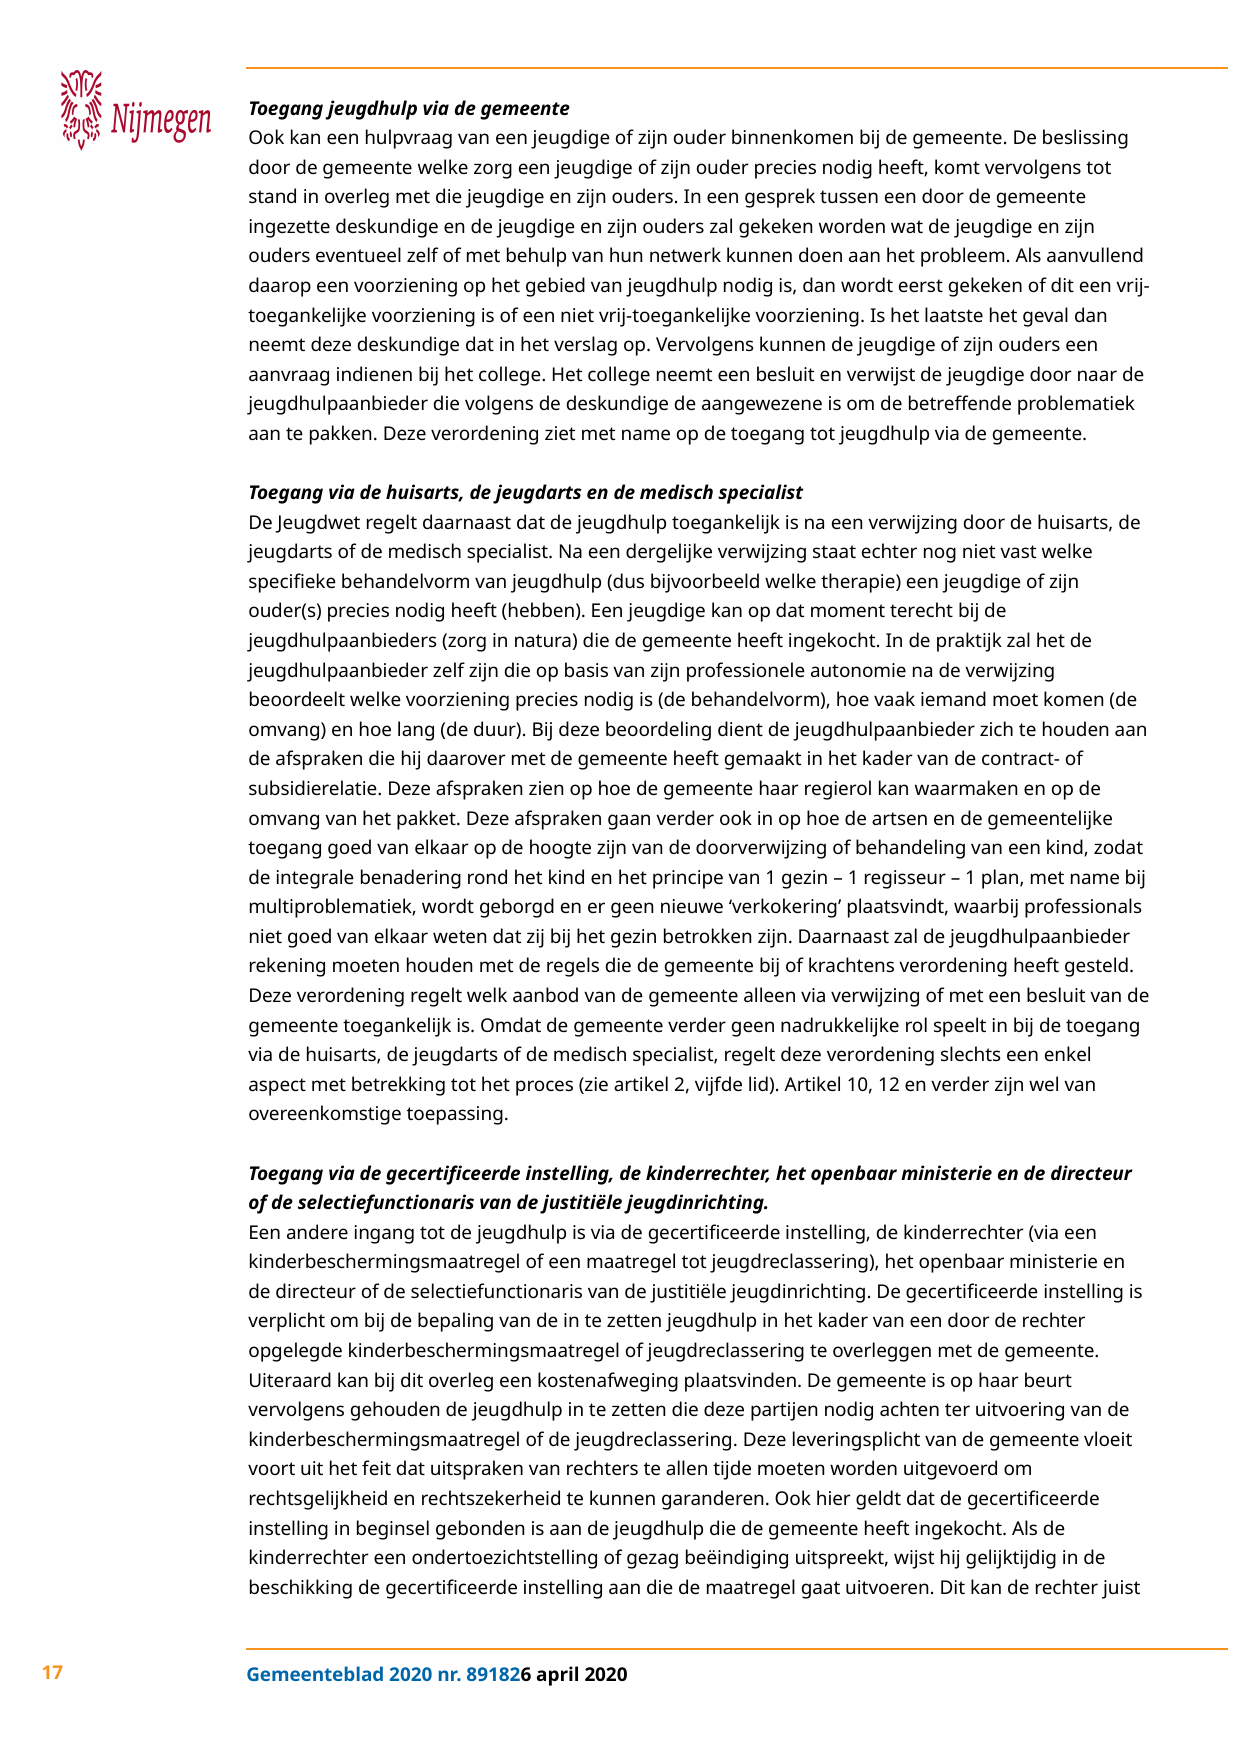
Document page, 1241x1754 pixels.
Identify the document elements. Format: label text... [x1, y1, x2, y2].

text Toegang via de huisarts, de jeugdarts en de medisch specialist [248, 479, 1152, 505]
text Een andere ingang tot de jeugdhulp is via de gecertificeerde instelling, de kinderrechter (via een kinderbeschermingsmaatregel of een maatregel tot jeugdreclassering), het openbaar ministerie en de directeur of de selectiefunctionaris van de justitiële jeugdinrichting. De gecertificeerde instelling is verplicht om bij de bepaling van de in te zetten jeugdhulp in het kader van een door de rechter opgelegde kinderbeschermingsmaatregel of jeugdreclassering te overleggen met de gemeente. Uiteraard kan bij dit overleg een kostenafweging plaatsvinden. De gemeente is op haar beurt vervolgens gehouden de jeugdhulp in te zetten die deze partijen nodig achten ter uitvoering van de kinderbeschermingsmaatregel of de jeugdreclassering. Deze leveringsplicht van de gemeente vloeit voort uit het feit dat uitspraken van rechters te allen tijde moeten worden uitgevoerd om rechtsgelijkheid en rechtszekerheid te kunnen garanderen. Ook hier geldt dat de gecertificeerde instelling in beginsel gebonden is aan de jeugdhulp die de gemeente heeft ingekocht. Als de kinderrechter een ondertoezichtstelling of gezag beëindiging uitspreekt, wijst hij gelijktijdig in de beschikking de gecertificeerde instelling aan die de maatregel gaat uitvoeren. Dit kan de rechter juist [248, 1219, 1152, 1600]
picture [41, 47, 231, 172]
text De Jeugdwet regelt daarnaast dat de jeugdhulp toegankelijk is na een verwijzing door de huisarts, de jeugdarts of de medisch specialist. Na een dergelijke verwijzing staat echter nog niet vast welke specifieke behandelvorm van jeugdhulp (dus bijvoorbeeld welke therapie) een jeugdige of zijn ouder(s) precies nodig heeft (hebben). Een jeugdige kan op dat moment terecht bij de jeugdhulpaanbieders (zorg in natura) die de gemeente heeft ingekocht. In de praktijk zal het de jeugdhulpaanbieder zelf zijn die op basis van zijn professionele autonomie na de verwijzing beoordeelt welke voorziening precies nodig is (de behandelvorm), hoe vaak iemand moet komen (de omvang) en hoe lang (de duur). Bij deze beoordeling dient de jeugdhulpaanbieder zich te houden aan de afspraken die hij daarover met de gemeente heeft gemaakt in het kader van de contract- of subsidierelatie. Deze afspraken zien op hoe de gemeente haar regierol kan waarmaken en op de omvang van het pakket. Deze afspraken gaan verder ook in op hoe de artsen en de gemeentelijke toegang goed van elkaar op de hoogte zijn van de doorverwijzing of behandeling van een kind, zodat de integrale benadering rond het kind en het principe van 1 gezin – 1 regisseur – 1 plan, met name bij multiproblematiek, wordt geborgd en er geen nieuwe ‘verkokering’ plaatsvindt, waarbij professionals niet goed van elkaar weten dat zij bij het gezin betrokken zijn. Daarnaast zal de jeugdhulpaanbieder rekening moeten houden met de regels die de gemeente bij of krachtens verordening heeft gesteld. Deze verordening regelt welk aanbod van de gemeente alleen via verwijzing of met een besluit van de gemeente toegankelijk is. Omdat de gemeente verder geen nadrukkelijke rol speelt in bij de toegang via de huisarts, de jeugdarts of de medisch specialist, regelt deze verordening slechts een enkel aspect met betrekking tot het proces (zie artikel 2, vijfde lid). Artikel 10, 12 en verder zijn wel van overeenkomstige toepassing. [248, 509, 1152, 1126]
text Ook kan een hulpvraag van een jeugdige of zijn ouder binnenkomen bij de gemeente. De beslissing door de gemeente welke zorg een jeugdige of zijn ouder precies nodig heeft, komt vervolgens tot stand in overleg met die jeugdige en zijn ouders. In een gesprek tussen een door de gemeente ingezette deskundige en de jeugdige en zijn ouders zal gekeken worden wat de jeugdige en zijn ouders eventueel zelf of met behulp van hun netwerk kunnen doen aan het probleem. Als aanvullend daarop een voorziening op het gebied van jeugdhulp nodig is, dan wordt eerst gekeken of dit een vrij-toegankelijke voorziening is of een niet vrij-toegankelijke voorziening. Is het laatste het geval dan neemt deze deskundige dat in het verslag op. Vervolgens kunnen de jeugdige of zijn ouders een aanvraag indienen bij het college. Het college neemt een besluit en verwijst de jeugdige door naar de jeugdhulpaanbieder die volgens de deskundige de aangewezene is om de betreffende problematiek aan te pakken. Deze verordening ziet met name op de toegang tot jeugdhulp via de gemeente. [248, 124, 1152, 446]
text Toegang jeugdhulp via de gemeente [248, 95, 1152, 121]
text Toegang via de gecertificeerde instelling, de kinderrechter, het openbaar ministerie en de directeur of de selectiefunctionaris van de justitiële jeugdinrichting. [248, 1160, 1152, 1215]
